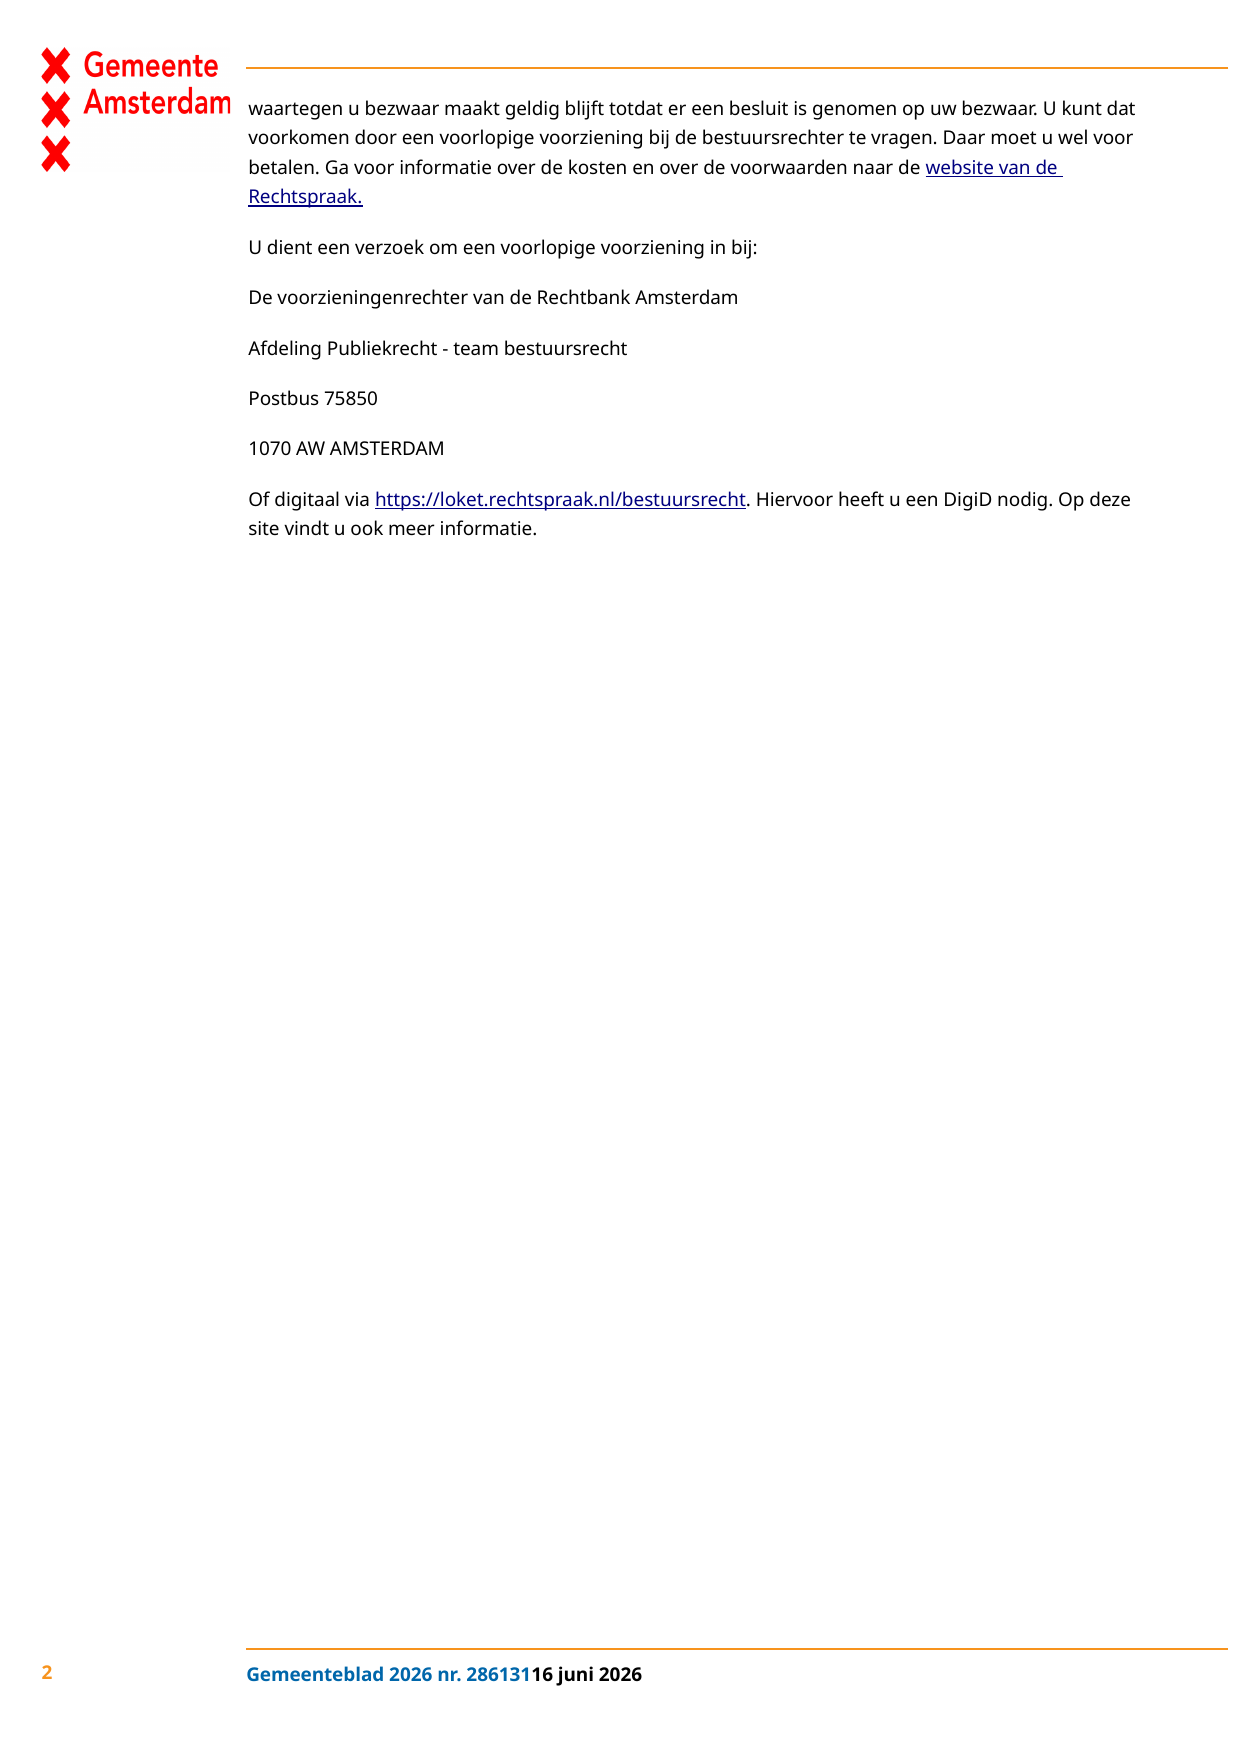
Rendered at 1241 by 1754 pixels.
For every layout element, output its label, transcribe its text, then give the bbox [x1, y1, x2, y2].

text U dient een verzoek om een voorlopige voorziening in bij: [248, 234, 1152, 260]
text 1070 AW AMSTERDAM [248, 436, 1152, 461]
text De voorzieningenrechter van de Rechtbank Amsterdam [248, 284, 1152, 310]
text waartegen u bezwaar maakt geldig blijft totdat er een besluit is genomen op uw bezwaar. U kunt dat voorkomen door een voorlopige voorziening bij de bestuursrechter te vragen. Daar moet u wel voor betalen. Ga voor informatie over de kosten en over de voorwaarden naar de website van de Rechtspraak. [248, 95, 1152, 209]
text Of digitaal via https://loket.rechtspraak.nl/bestuursrecht. Hiervoor heeft u een DigiD nodig. Op deze site vindt u ook meer informatie. [248, 486, 1152, 541]
text Afdeling Publiekrecht - team bestuursrecht [248, 335, 1152, 361]
text Postbus 75850 [248, 385, 1152, 411]
picture [41, 47, 231, 172]
